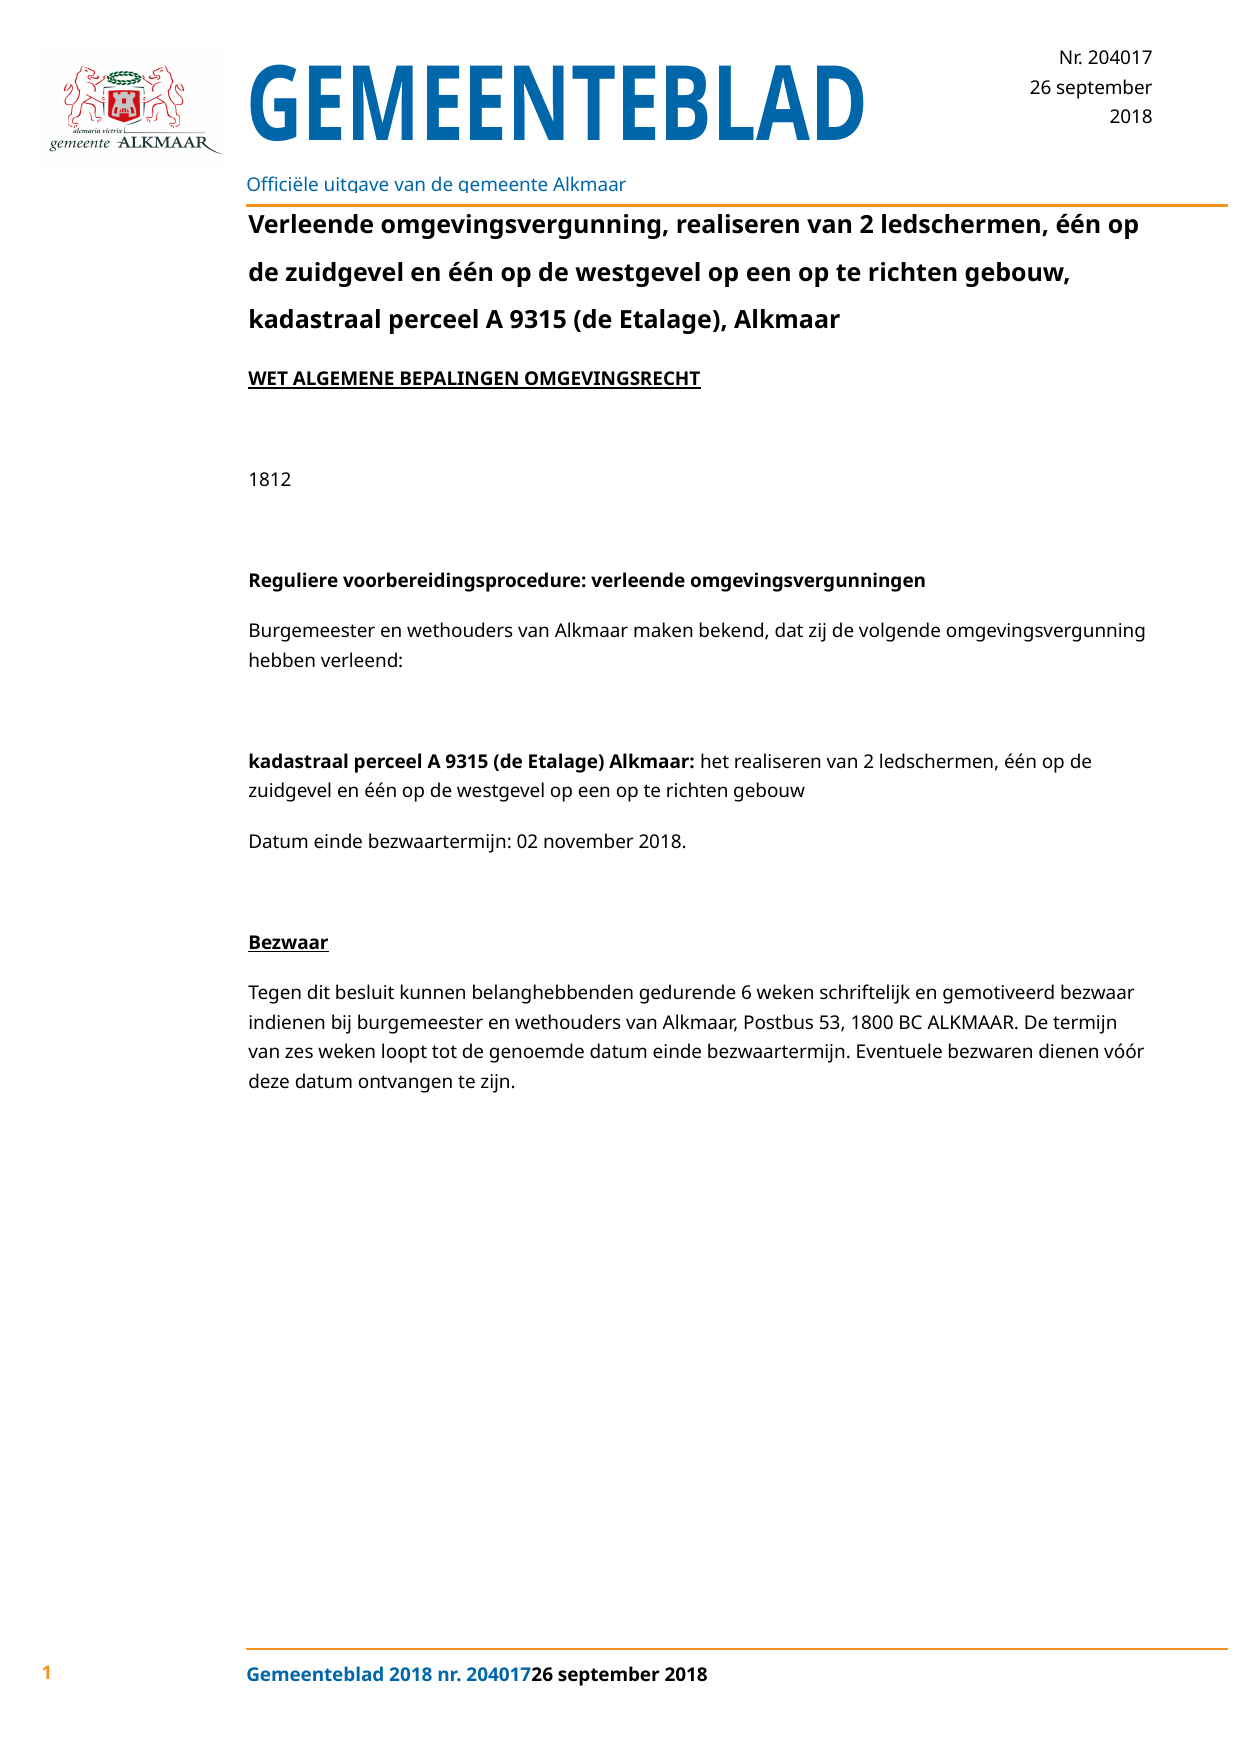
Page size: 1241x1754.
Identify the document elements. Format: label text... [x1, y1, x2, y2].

text WET ALGEMENE BEPALINGEN OMGEVINGSRECHT [248, 366, 1152, 391]
text Bezwaar [248, 929, 1152, 954]
picture [41, 47, 231, 172]
text Verleende omgevingsvergunning, realiseren van 2 ledschermen, één op de zuidgevel en één op de westgevel op een op te richten gebouw, kadastraal perceel A 9315 (de Etalage), Alkmaar [248, 207, 1152, 336]
text Tegen dit besluit kunnen belanghebbenden gedurende 6 weken schriftelijk en gemotiveerd bezwaar indienen bij burgemeester en wethouders van Alkmaar, Postbus 53, 1800 BC ALKMAAR. De termijn van zes weken loopt tot de genoemde datum einde bezwaartermijn. Eventuele bezwaren dienen vóór deze datum ontvangen te zijn. [248, 979, 1152, 1094]
text Burgemeester en wethouders van Alkmaar maken bekend, dat zij de volgende omgevingsvergunning hebben verleend: [248, 618, 1152, 673]
text kadastraal perceel A 9315 (de Etalage) Alkmaar: het realiseren van 2 ledschermen, één op de zuidgevel en één op de westgevel op een op te richten gebouw [248, 748, 1152, 803]
text Reguliere voorbereidingsprocedure: verleende omgevingsvergunningen [248, 567, 1152, 593]
text Datum einde bezwaartermijn: 02 november 2018. [248, 828, 1152, 854]
text 1812 [248, 466, 1152, 492]
